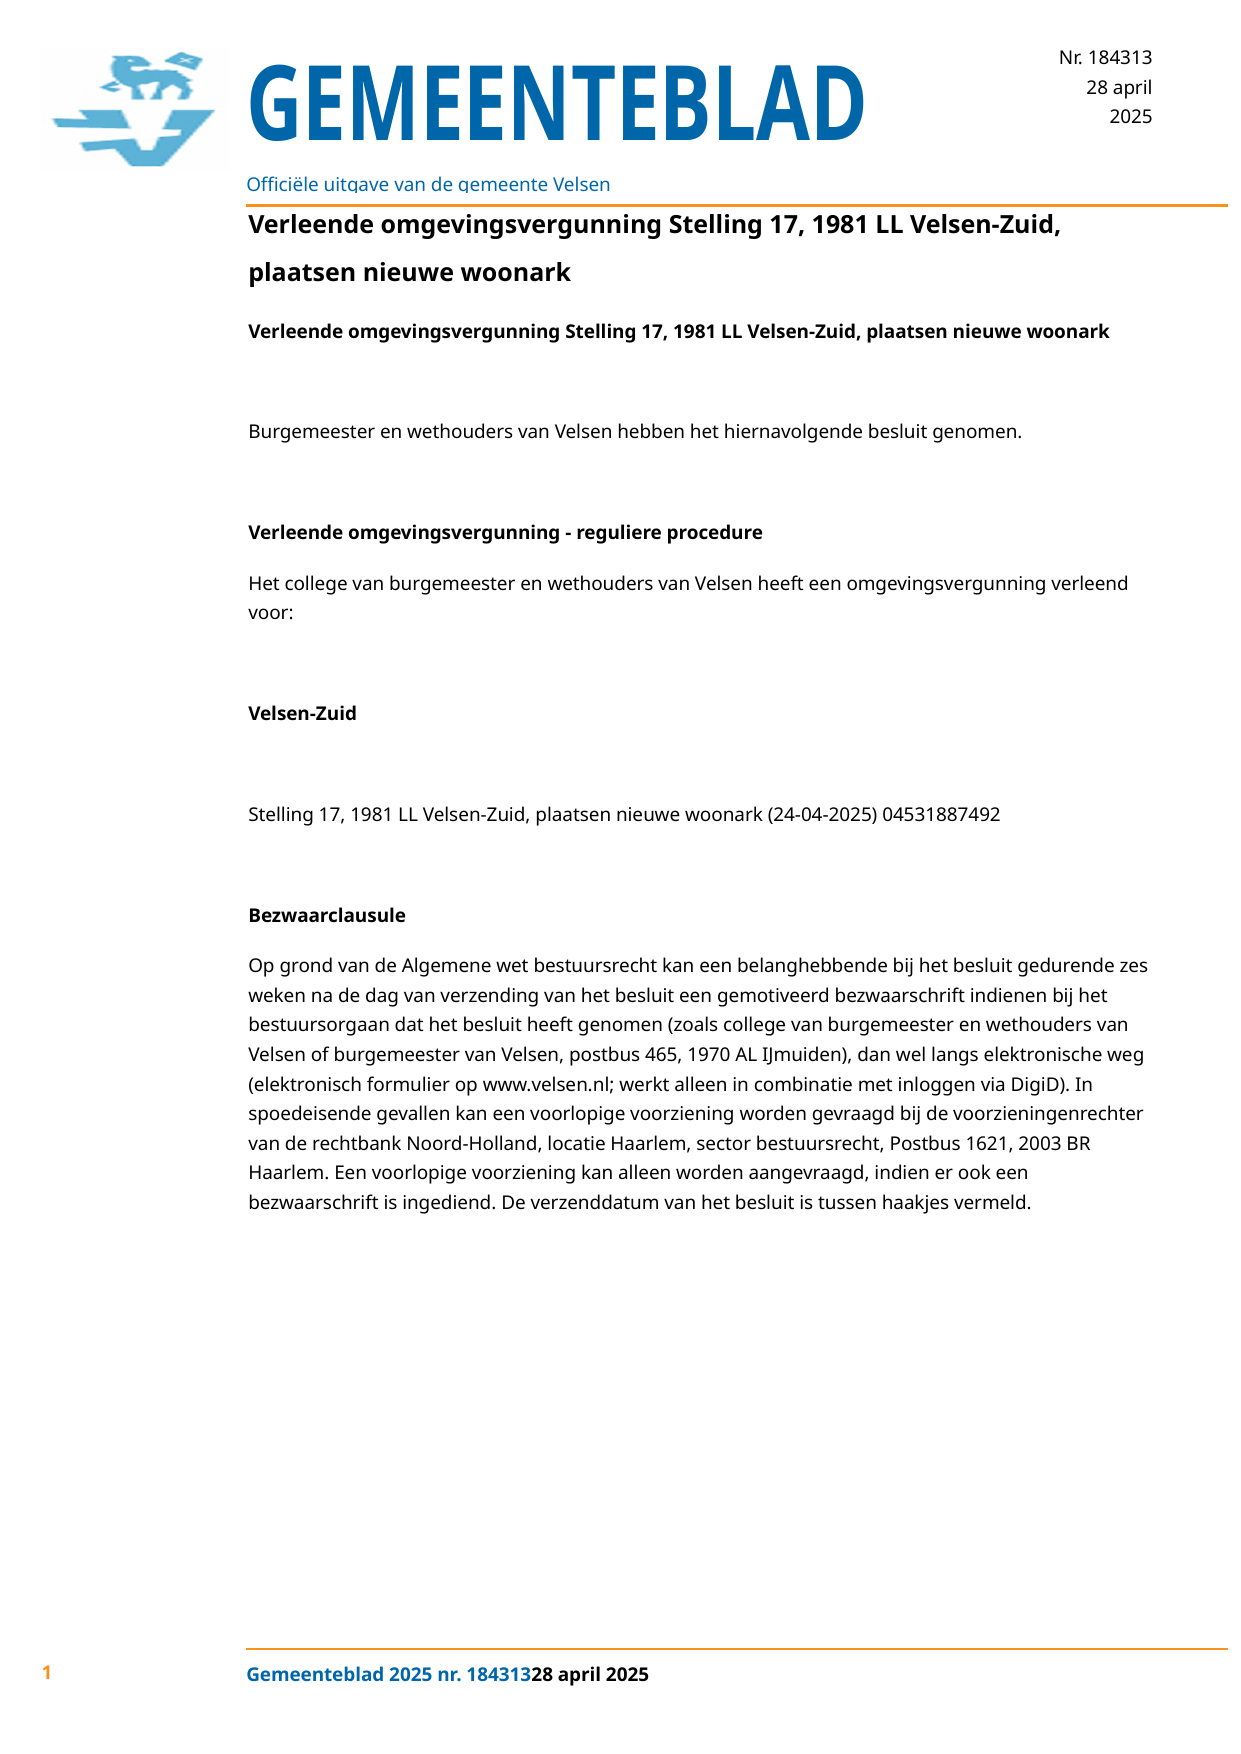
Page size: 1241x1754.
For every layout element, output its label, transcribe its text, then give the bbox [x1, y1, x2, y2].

text Verleende omgevingsvergunning Stelling 17, 1981 LL Velsen-Zuid, plaatsen nieuwe woonark [248, 207, 1152, 288]
text Verleende omgevingsvergunning - reguliere procedure [248, 519, 1152, 545]
text Op grond van de Algemene wet bestuursrecht kan een belanghebbende bij het besluit gedurende zes weken na de dag van verzending van het besluit een gemotiveerd bezwaarschrift indienen bij het bestuursorgaan dat het besluit heeft genomen (zoals college van burgemeester en wethouders van Velsen of burgemeester van Velsen, postbus 465, 1970 AL IJmuiden), dan wel langs elektronische weg (elektronisch formulier op www.velsen.nl; werkt alleen in combinatie met inloggen via DigiD). In spoedeisende gevallen kan een voorlopige voorziening worden gevraagd bij de voorzieningenrechter van de rechtbank Noord-Holland, locatie Haarlem, sector bestuursrecht, Postbus 1621, 2003 BR Haarlem. Een voorlopige voorziening kan alleen worden aangevraagd, indien er ook een bezwaarschrift is ingediend. De verzenddatum van het besluit is tussen haakjes vermeld. [248, 952, 1152, 1215]
picture [41, 47, 231, 172]
text Stelling 17, 1981 LL Velsen-Zuid, plaatsen nieuwe woonark (24-04-2025) 04531887492 [248, 801, 1152, 827]
text Verleende omgevingsvergunning Stelling 17, 1981 LL Velsen-Zuid, plaatsen nieuwe woonark [248, 318, 1152, 344]
text Velsen-Zuid [248, 700, 1152, 726]
text Burgemeester en wethouders van Velsen hebben het hiernavolgende besluit genomen. [248, 419, 1152, 444]
text Bezwaarclausule [248, 902, 1152, 928]
text Het college van burgemeester en wethouders van Velsen heeft een omgevingsvergunning verleend voor: [248, 570, 1152, 625]
